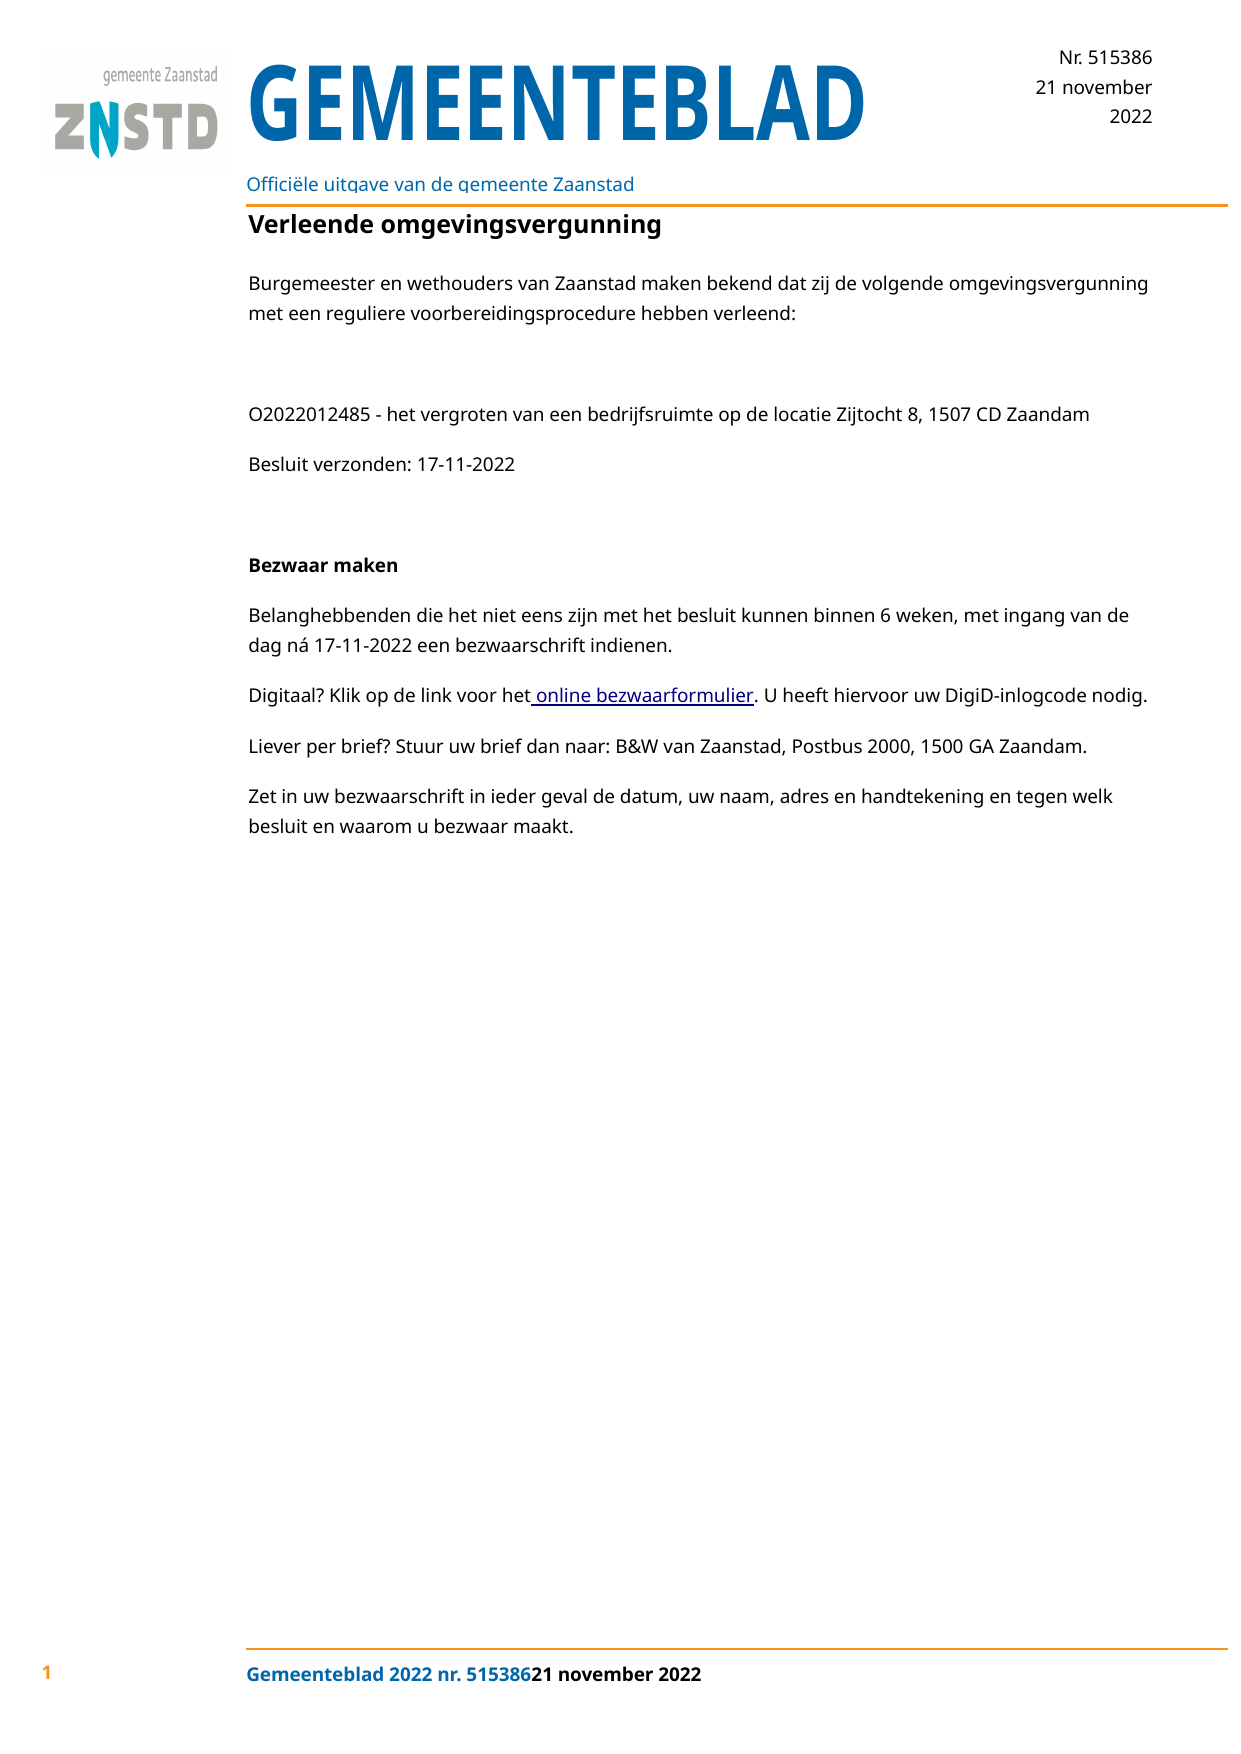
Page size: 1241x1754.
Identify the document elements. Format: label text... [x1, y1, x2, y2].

text Zet in uw bezwaarschrift in ieder geval de datum, uw naam, adres en handtekening en tegen welk besluit en waarom u bezwaar maakt. [248, 783, 1152, 838]
text Liever per brief? Stuur uw brief dan naar: B&W van Zaanstad, Postbus 2000, 1500 GA Zaandam. [248, 733, 1152, 758]
text O2022012485 - het vergroten van een bedrijfsruimte op de locatie Zijtocht 8, 1507 CD Zaandam [248, 401, 1152, 426]
text Bezwaar maken [248, 552, 1152, 578]
text Digitaal? Klik op de link voor het online bezwaarformulier. U heeft hiervoor uw DigiD-inlogcode nodig. [248, 682, 1152, 708]
text Burgemeester en wethouders van Zaanstad maken bekend dat zij de volgende omgevingsvergunning met een reguliere voorbereidingsprocedure hebben verleend: [248, 270, 1152, 326]
picture [41, 47, 231, 172]
text Belanghebbenden die het niet eens zijn met het besluit kunnen binnen 6 weken, met ingang van de dag ná 17-11-2022 een bezwaarschrift indienen. [248, 602, 1152, 658]
text Besluit verzonden: 17-11-2022 [248, 451, 1152, 477]
text Verleende omgevingsvergunning [248, 207, 1152, 241]
